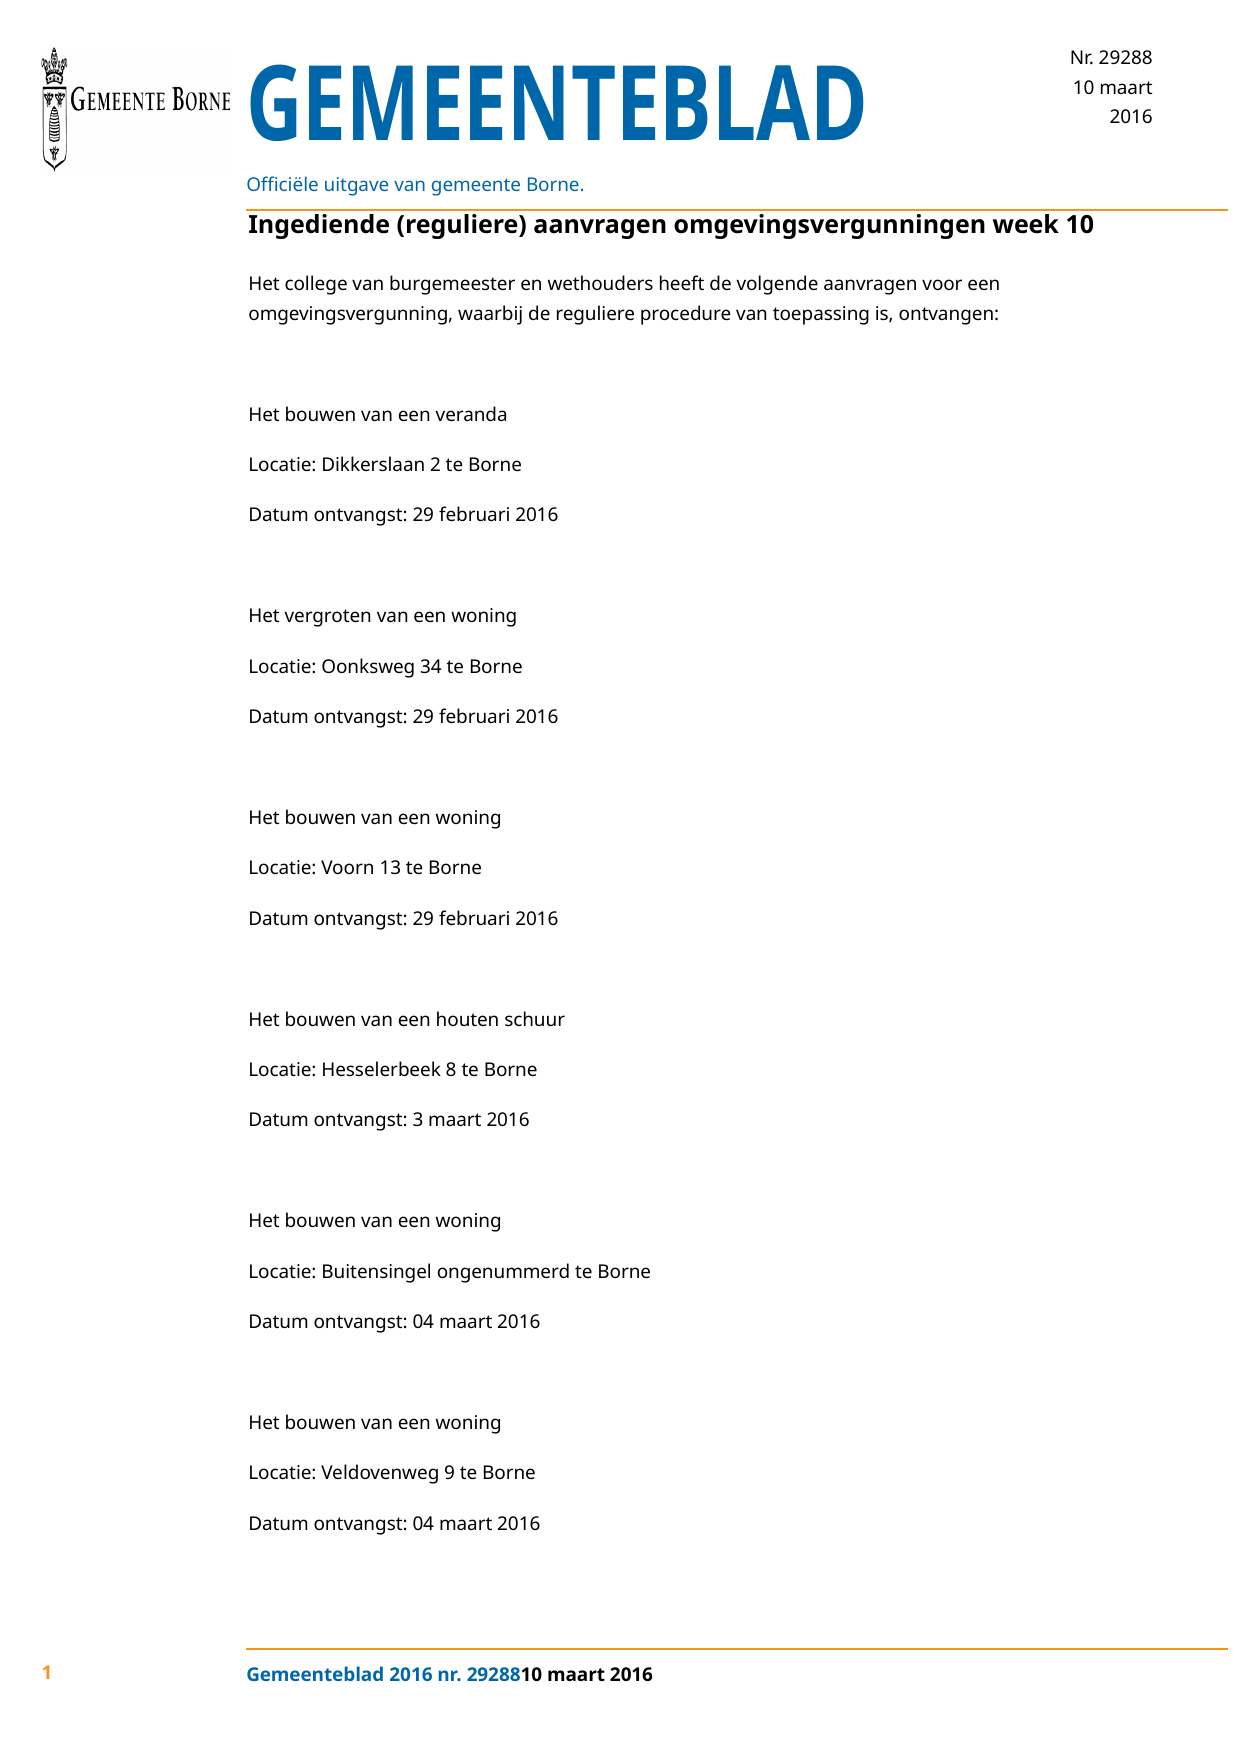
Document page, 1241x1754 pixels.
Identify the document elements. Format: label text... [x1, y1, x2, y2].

text Datum ontvangst: 04 maart 2016 [248, 1308, 1152, 1334]
text Datum ontvangst: 04 maart 2016 [248, 1510, 1152, 1536]
text Datum ontvangst: 29 februari 2016 [248, 502, 1152, 527]
text Locatie: Dikkerslaan 2 te Borne [248, 451, 1152, 477]
text Het vergroten van een woning [248, 602, 1152, 628]
text Locatie: Hesselerbeek 8 te Borne [248, 1056, 1152, 1082]
text Het bouwen van een houten schuur [248, 1006, 1152, 1031]
text Locatie: Voorn 13 te Borne [248, 854, 1152, 880]
text Datum ontvangst: 3 maart 2016 [248, 1107, 1152, 1132]
text Het bouwen van een woning [248, 1207, 1152, 1233]
picture [41, 47, 231, 172]
text Het bouwen van een woning [248, 804, 1152, 830]
text Locatie: Oonksweg 34 te Borne [248, 653, 1152, 678]
text Locatie: Veldovenweg 9 te Borne [248, 1459, 1152, 1485]
text Ingediende (reguliere) aanvragen omgevingsvergunningen week 10 [248, 211, 1152, 241]
text Het bouwen van een veranda [248, 401, 1152, 426]
text Datum ontvangst: 29 februari 2016 [248, 703, 1152, 729]
text Locatie: Buitensingel ongenummerd te Borne [248, 1258, 1152, 1283]
text Het bouwen van een woning [248, 1409, 1152, 1435]
text Het college van burgemeester en wethouders heeft de volgende aanvragen voor een omgevingsvergunning, waarbij de reguliere procedure van toepassing is, ontvangen: [248, 270, 1152, 326]
text Datum ontvangst: 29 februari 2016 [248, 905, 1152, 931]
